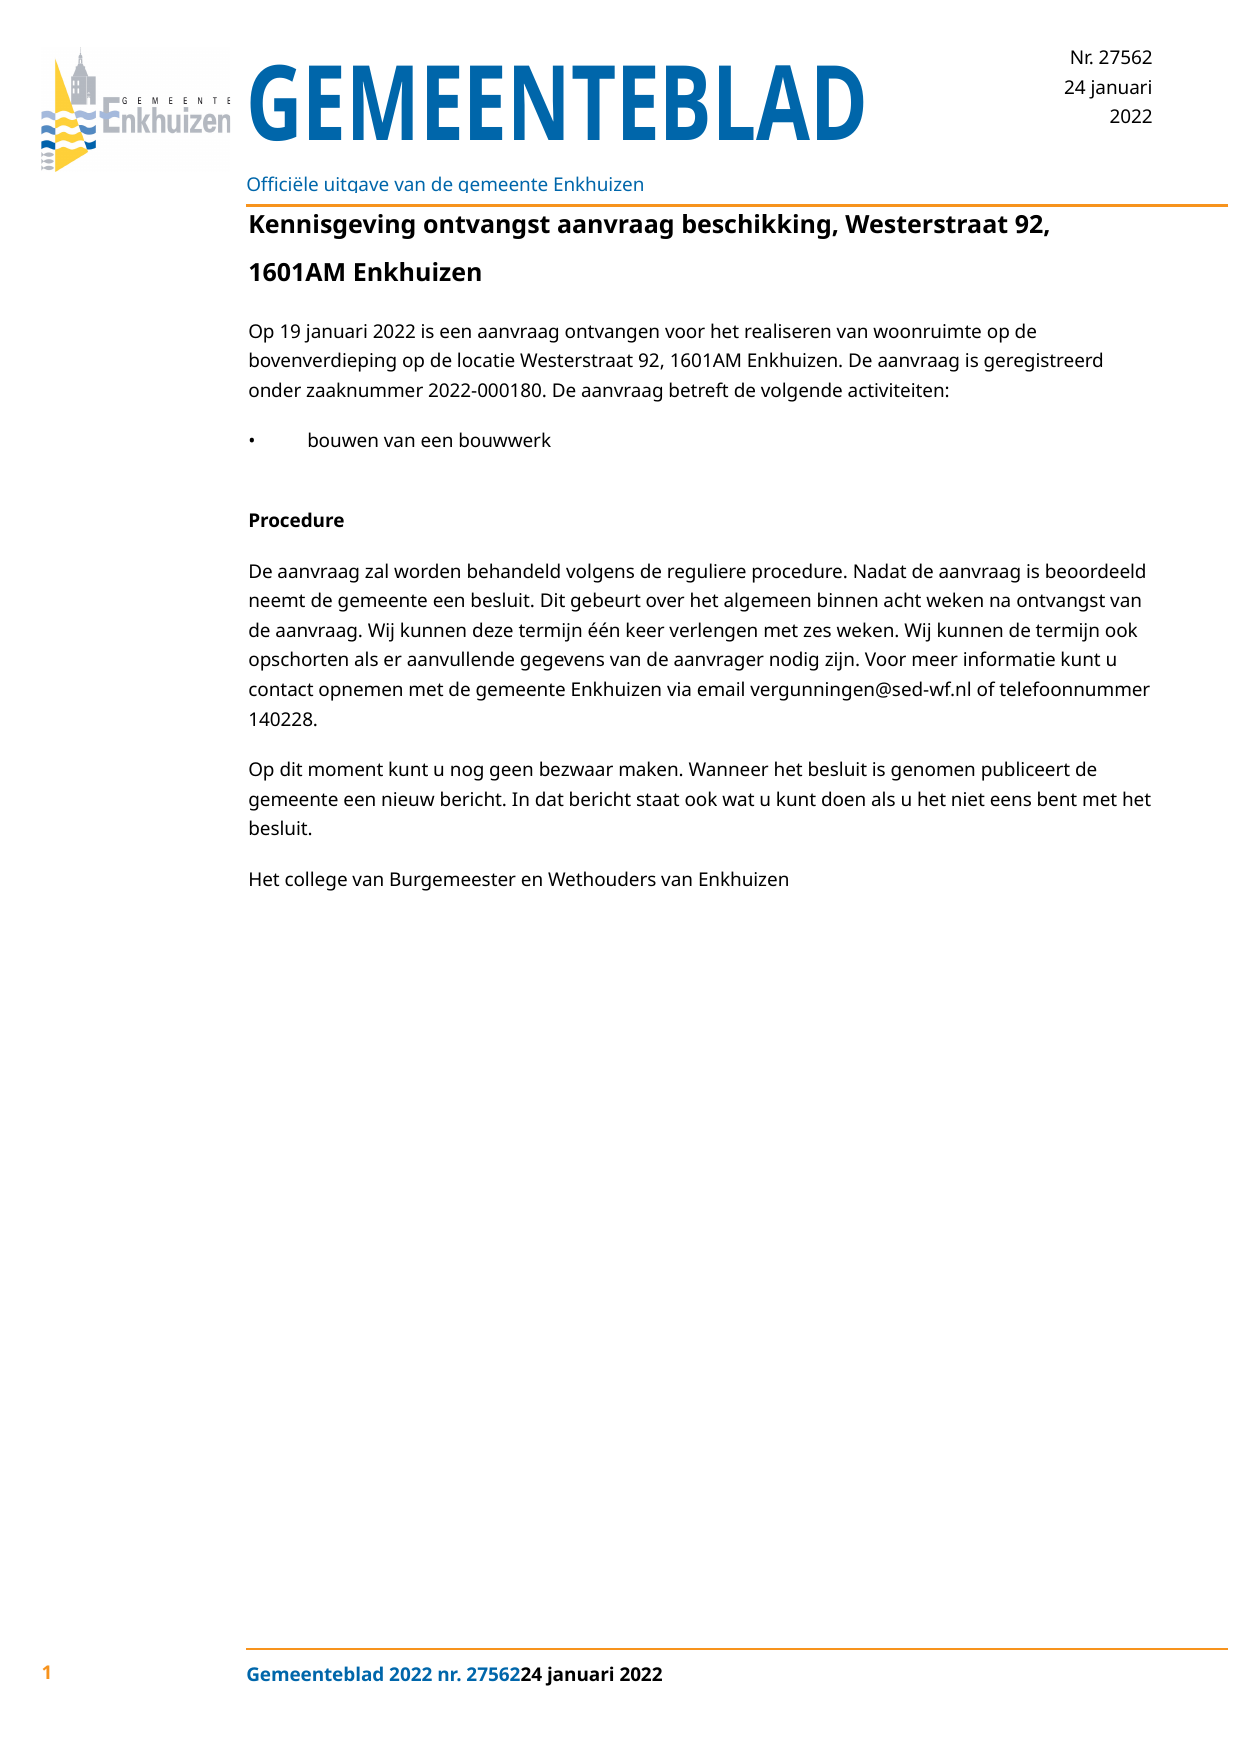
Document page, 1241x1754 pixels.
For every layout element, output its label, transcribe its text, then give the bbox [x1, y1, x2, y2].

text De aanvraag zal worden behandeld volgens de reguliere procedure. Nadat de aanvraag is beoordeeld neemt de gemeente een besluit. Dit gebeurt over het algemeen binnen acht weken na ontvangst van de aanvraag. Wij kunnen deze termijn één keer verlengen met zes weken. Wij kunnen de termijn ook opschorten als er aanvullende gegevens van de aanvrager nodig zijn. Voor meer informatie kunt u contact opnemen met de gemeente Enkhuizen via email vergunningen@sed-wf.nl of telefoonnummer 140228. [248, 558, 1152, 732]
picture [41, 47, 231, 172]
list bouwen van een bouwwerk [248, 427, 1152, 453]
text Op 19 januari 2022 is een aanvraag ontvangen voor het realiseren van woonruimte op de bovenverdieping op de locatie Westerstraat 92, 1601AM Enkhuizen. De aanvraag is geregistreerd onder zaaknummer 2022-000180. De aanvraag betreft de volgende activiteiten: [248, 318, 1152, 403]
text Op dit moment kunt u nog geen bezwaar maken. Wanneer het besluit is genomen publiceert de gemeente een nieuw bericht. In dat bericht staat ook wat u kunt doen als u het niet eens bent met het besluit. [248, 756, 1152, 841]
text Kennisgeving ontvangst aanvraag beschikking, Westerstraat 92, 1601AM Enkhuizen [248, 207, 1152, 288]
text Procedure [248, 507, 1152, 533]
text Het college van Burgemeester en Wethouders van Enkhuizen [248, 866, 1152, 892]
